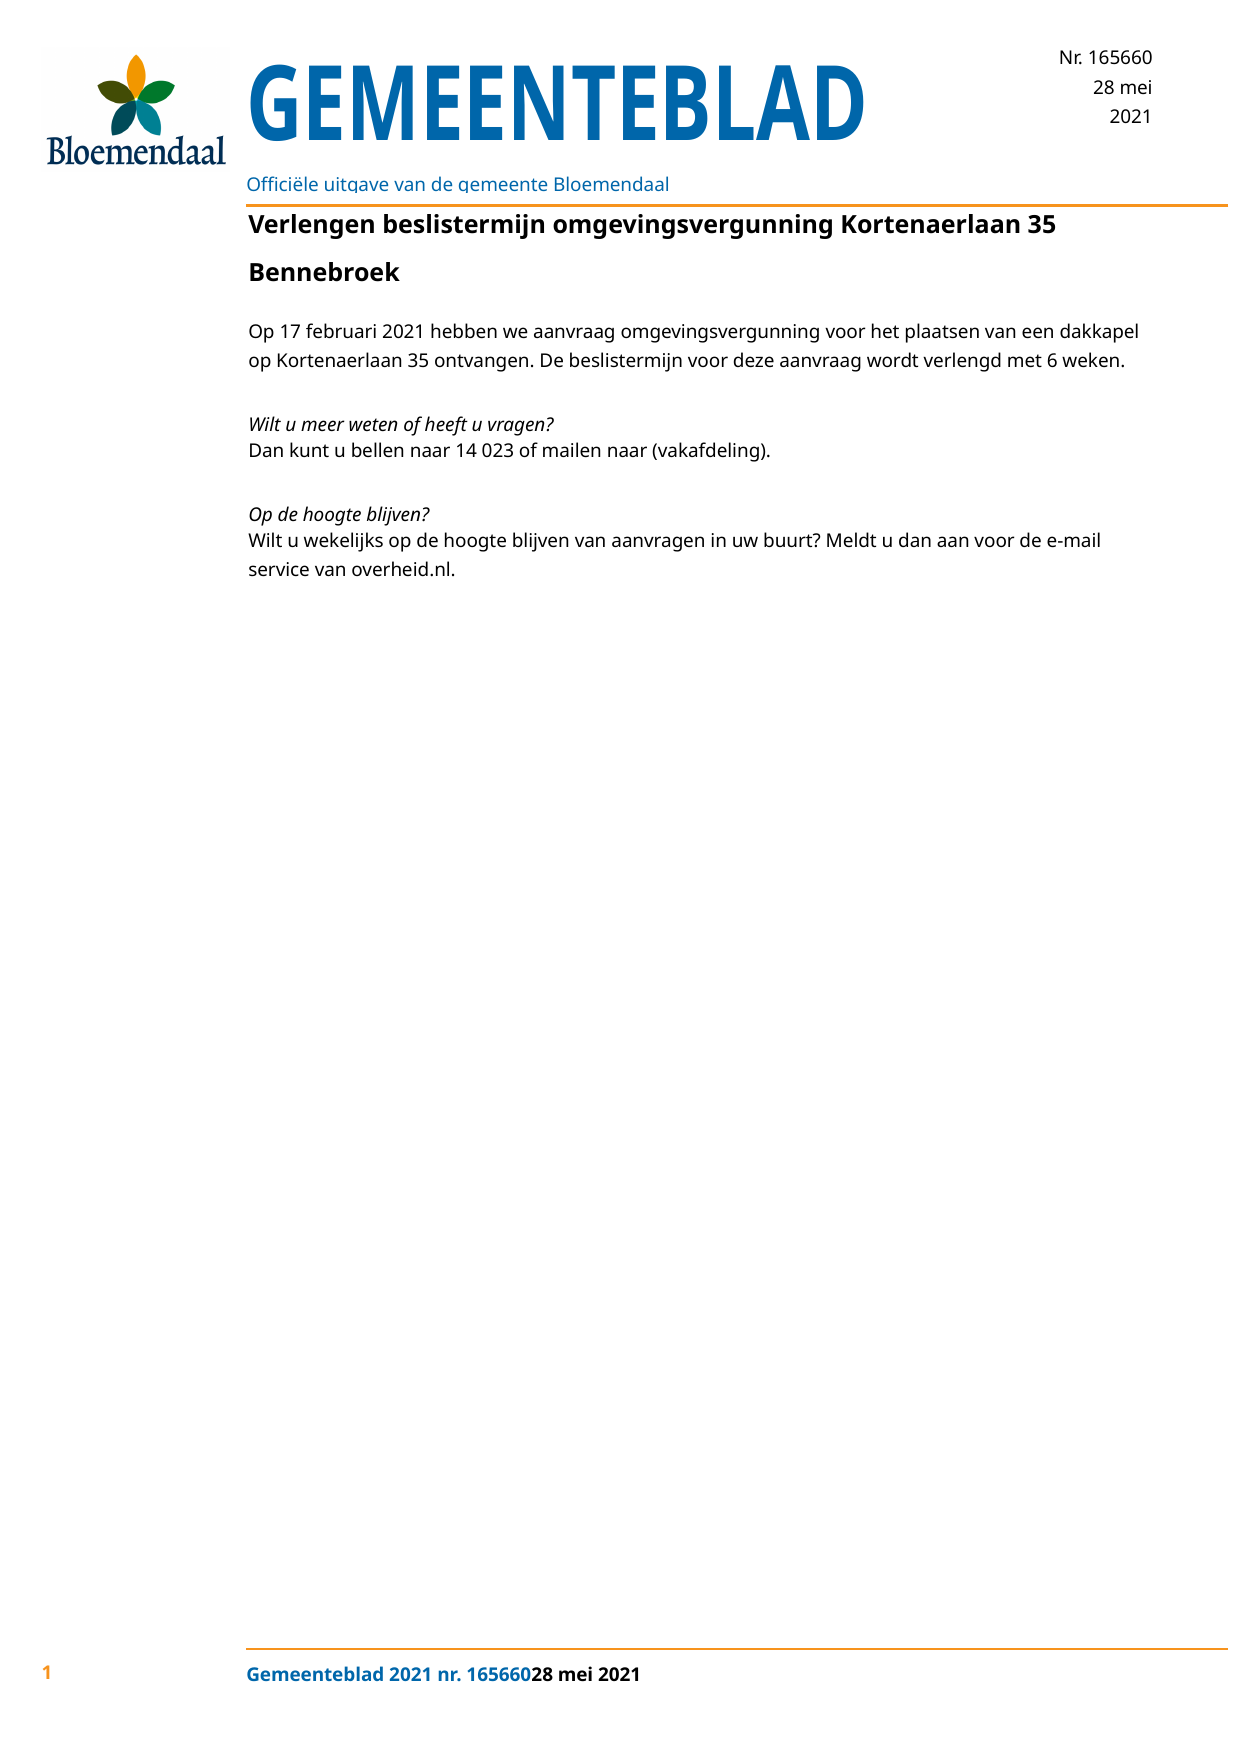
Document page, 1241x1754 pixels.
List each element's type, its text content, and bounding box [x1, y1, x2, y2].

text Dan kunt u bellen naar 14 023 of mailen naar (vakafdeling). [248, 437, 1152, 463]
text Verlengen beslistermijn omgevingsvergunning Kortenaerlaan 35 Bennebroek [248, 207, 1152, 288]
picture [41, 47, 231, 172]
text Op 17 februari 2021 hebben we aanvraag omgevingsvergunning voor het plaatsen van een dakkapel op Kortenaerlaan 35 ontvangen. De beslistermijn voor deze aanvraag wordt verlengd met 6 weken. [248, 318, 1152, 373]
text Wilt u wekelijks op de hoogte blijven van aanvragen in uw buurt? Meldt u dan aan voor de e-mail service van overheid.nl. [248, 527, 1152, 582]
text Op de hoogte blijven? [248, 501, 1152, 527]
text Wilt u meer weten of heeft u vragen? [248, 411, 1152, 437]
